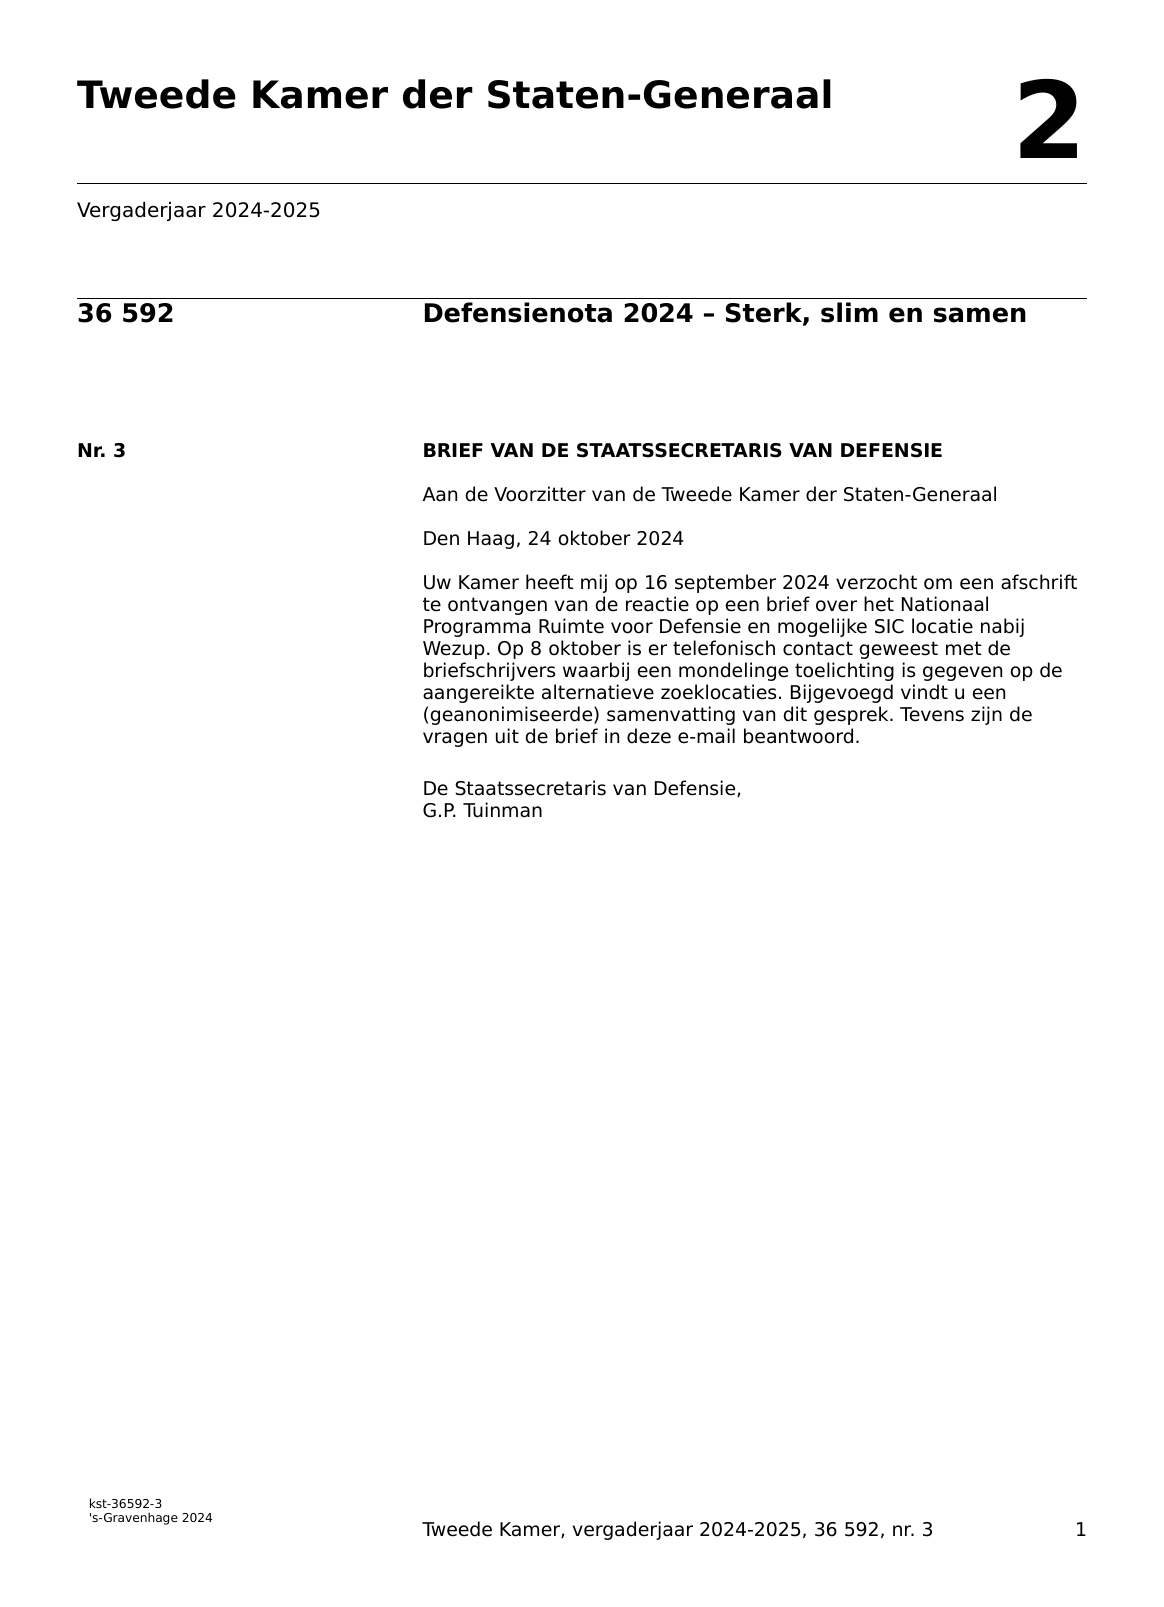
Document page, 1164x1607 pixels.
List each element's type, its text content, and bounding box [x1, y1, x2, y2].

table_header Tweede Kamer der Staten-Generaal [77, 59, 886, 183]
text Uw Kamer heeft mij op 16 september 2024 verzocht om een afschrift te ontvangen van de reactie op een brief over het Nationaal Programma Ruimte voor Defensie en mogelijke SIC locatie nabij Wezup. Op 8 oktober is er telefonisch contact geweest met de briefschrijvers waarbij een mondelinge toelichting is gegeven op de aangereikte alternatieve zoeklocaties. Bijgevoegd vindt u een (geanonimiseerde) samenvatting van dit gesprek. Tevens zijn de vragen uit de brief in deze e-mail beantwoord. [422, 572, 1087, 748]
text kst-36592-3 [88, 1497, 323, 1511]
text De Staatssecretaris van Defensie, G.P. Tuinman [422, 778, 1087, 822]
text 's-Gravenhage 2024 [88, 1511, 323, 1525]
table_header 2 [886, 59, 1087, 183]
subtitle 36 592 Defensienota 2024 – Sterk, slim en samen [77, 299, 1087, 329]
text Den Haag, 24 oktober 2024 [422, 528, 1087, 550]
table_cell Vergaderjaar 2024-2025 [77, 184, 1087, 298]
text Aan de Voorzitter van de Tweede Kamer der Staten-Generaal [422, 484, 1087, 506]
subtitle Nr. 3 BRIEF VAN DE STAATSSECRETARIS VAN DEFENSIE [77, 440, 1087, 462]
